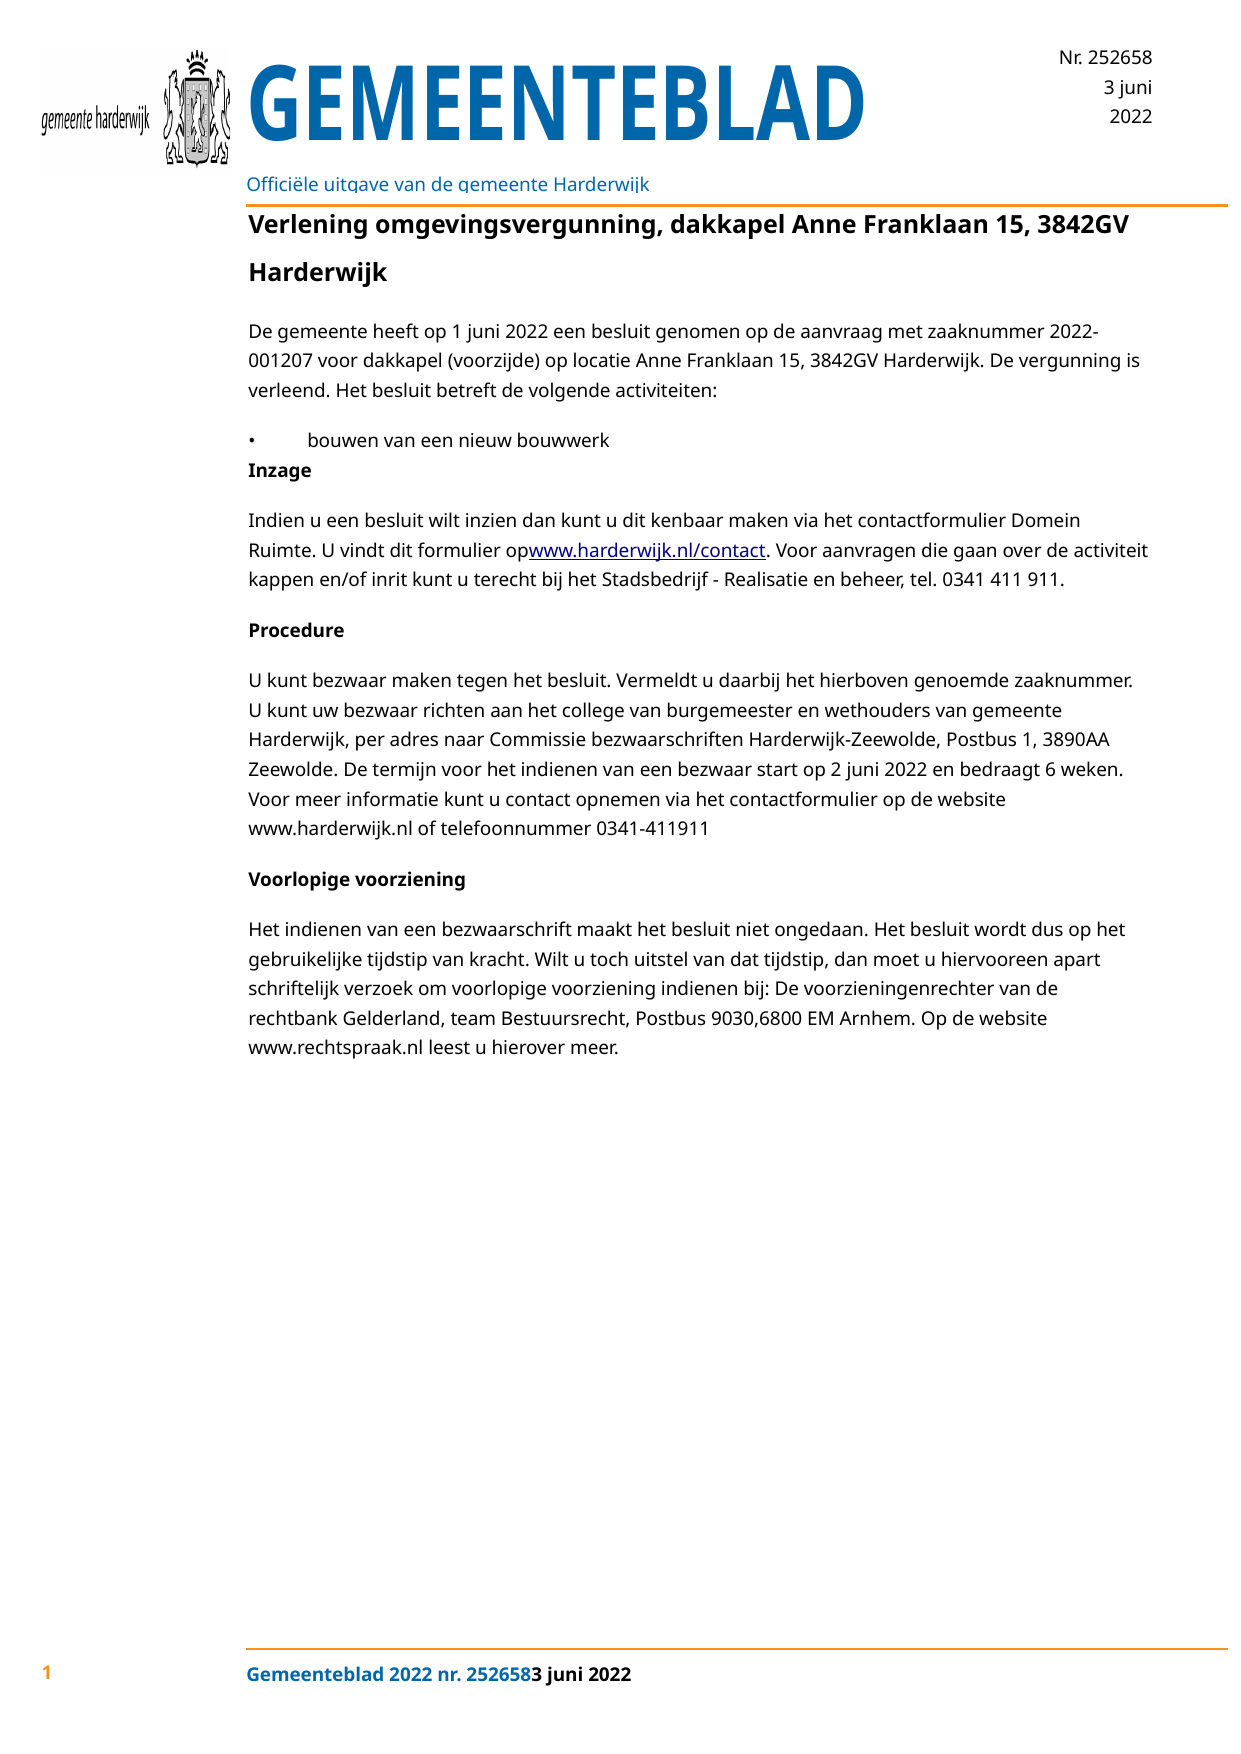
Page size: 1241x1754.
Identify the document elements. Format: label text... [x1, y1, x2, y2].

text Het indienen van een bezwaarschrift maakt het besluit niet ongedaan. Het besluit wordt dus op het gebruikelijke tijdstip van kracht. Wilt u toch uitstel van dat tijdstip, dan moet u hiervooreen apart schriftelijk verzoek om voorlopige voorziening indienen bij: De voorzieningenrechter van de rechtbank Gelderland, team Bestuursrecht, Postbus 9030,6800 EM Arnhem. Op de website www.rechtspraak.nl leest u hierover meer. [248, 916, 1152, 1060]
text Procedure [248, 617, 1152, 643]
list bouwen van een nieuw bouwwerk [248, 427, 1152, 453]
text De gemeente heeft op 1 juni 2022 een besluit genomen op de aanvraag met zaaknummer 2022-001207 voor dakkapel (voorzijde) op locatie Anne Franklaan 15, 3842GV Harderwijk. De vergunning is verleend. Het besluit betreft de volgende activiteiten: [248, 318, 1152, 403]
text Inzage [248, 457, 1152, 483]
text Verlening omgevingsvergunning, dakkapel Anne Franklaan 15, 3842GV Harderwijk [248, 207, 1152, 288]
text U kunt bezwaar maken tegen het besluit. Vermeldt u daarbij het hierboven genoemde zaaknummer. U kunt uw bezwaar richten aan het college van burgemeester en wethouders van gemeente Harderwijk, per adres naar Commissie bezwaarschriften Harderwijk-Zeewolde, Postbus 1, 3890AA Zeewolde. De termijn voor het indienen van een bezwaar start op 2 juni 2022 en bedraagt 6 weken. Voor meer informatie kunt u contact opnemen via het contactformulier op de website www.harderwijk.nl of telefoonnummer 0341-411911 [248, 667, 1152, 841]
picture [41, 47, 231, 172]
text Voorlopige voorziening [248, 866, 1152, 892]
text Indien u een besluit wilt inzien dan kunt u dit kenbaar maken via het contactformulier Domein Ruimte. U vindt dit formulier opwww.harderwijk.nl/contact. Voor aanvragen die gaan over de activiteit kappen en/of inrit kunt u terecht bij het Stadsbedrijf - Realisatie en beheer, tel. 0341 411 911. [248, 507, 1152, 592]
